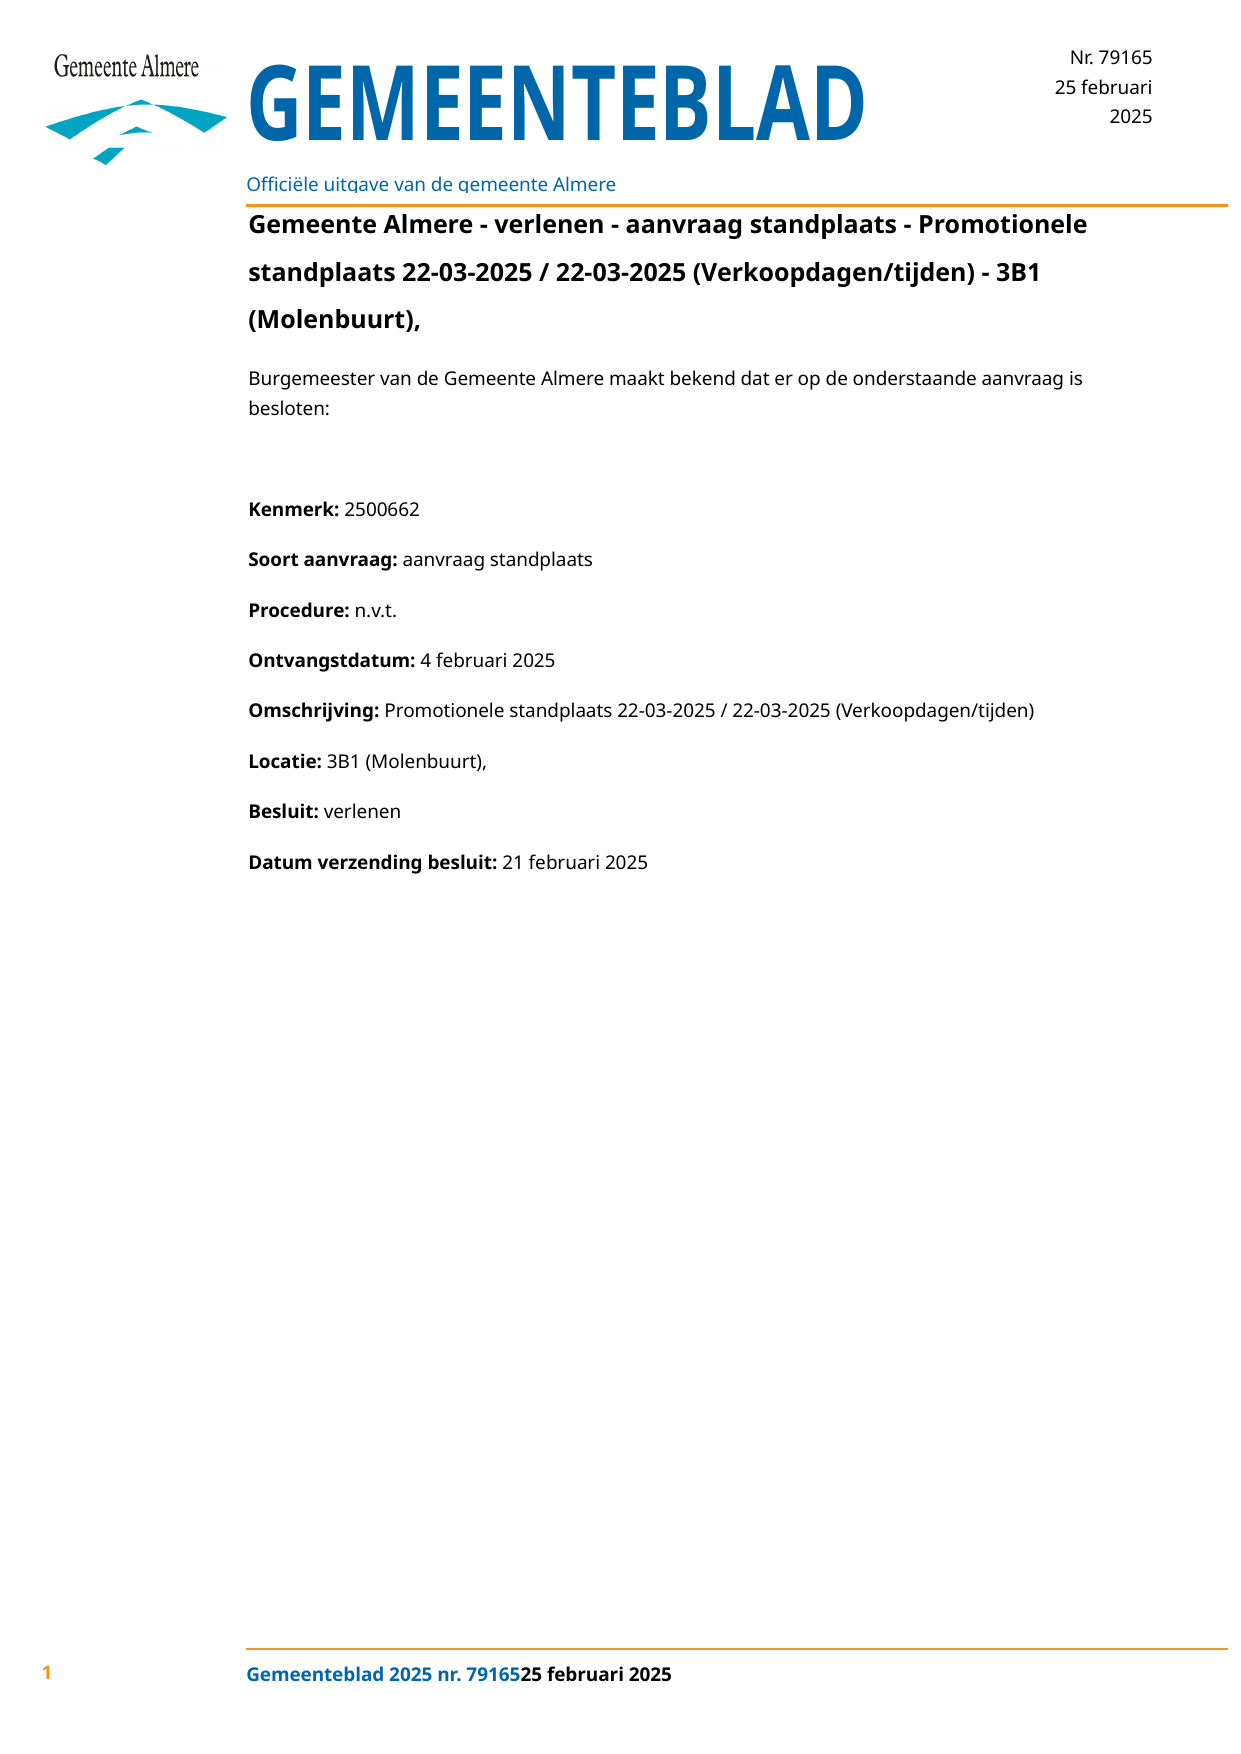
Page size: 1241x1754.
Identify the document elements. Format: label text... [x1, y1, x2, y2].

text Besluit: verlenen [248, 798, 1152, 824]
text Locatie: 3B1 (Molenbuurt), [248, 748, 1152, 774]
text Datum verzending besluit: 21 februari 2025 [248, 849, 1152, 874]
text Burgemeester van de Gemeente Almere maakt bekend dat er op de onderstaande aanvraag is besloten: [248, 366, 1152, 421]
text Procedure: n.v.t. [248, 597, 1152, 622]
text Soort aanvraag: aanvraag standplaats [248, 546, 1152, 572]
text Gemeente Almere - verlenen - aanvraag standplaats - Promotionele standplaats 22-03-2025 / 22-03-2025 (Verkoopdagen/tijden) - 3B1 (Molenbuurt), [248, 207, 1152, 336]
text Ontvangstdatum: 4 februari 2025 [248, 647, 1152, 673]
text Omschrijving: Promotionele standplaats 22-03-2025 / 22-03-2025 (Verkoopdagen/tijden) [248, 698, 1152, 723]
text Kenmerk: 2500662 [248, 496, 1152, 522]
picture [41, 47, 231, 172]
